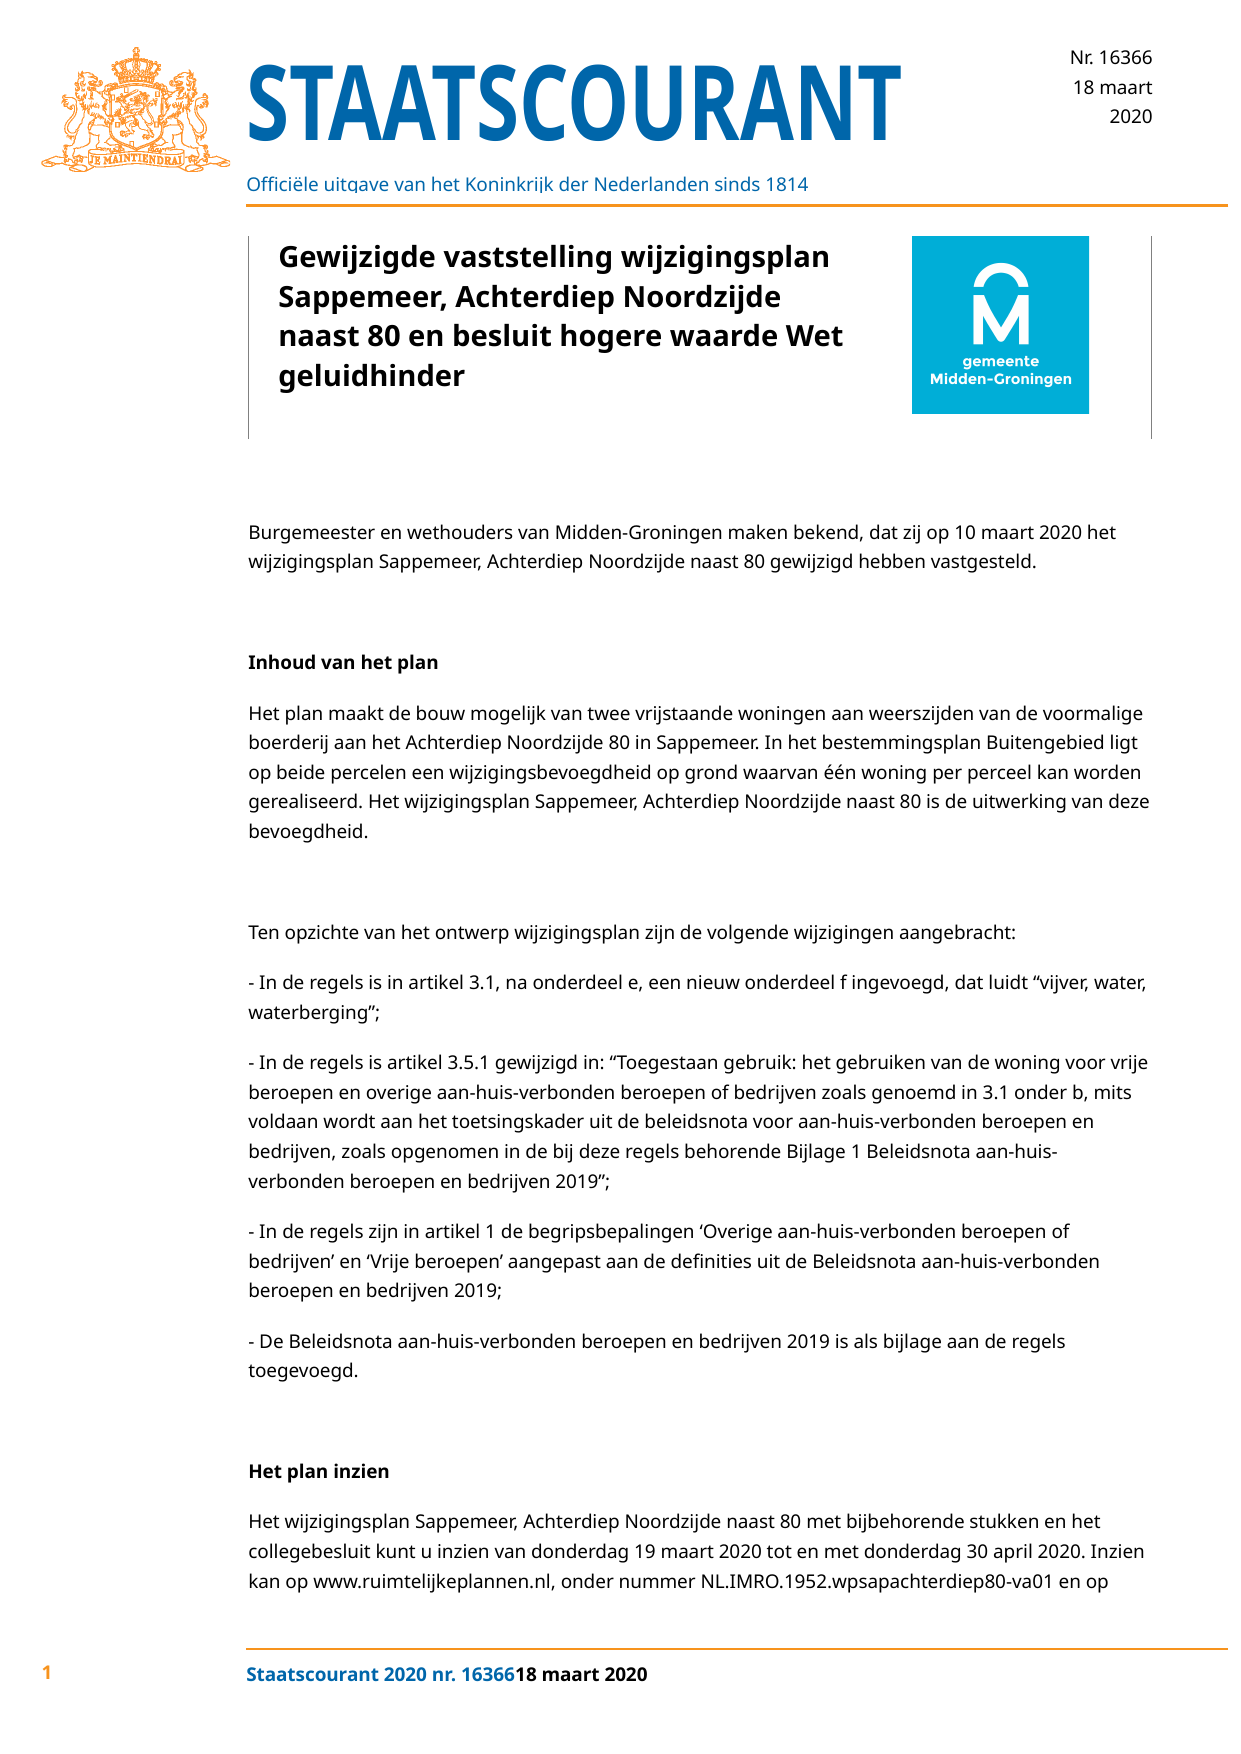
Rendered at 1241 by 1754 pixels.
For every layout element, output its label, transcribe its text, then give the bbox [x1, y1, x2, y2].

text Het wijzigingsplan Sappemeer, Achterdiep Noordzijde naast 80 met bijbehorende stukken en het collegebesluit kunt u inzien van donderdag 19 maart 2020 tot en met donderdag 30 april 2020. Inzien kan op www.ruimtelijkeplannen.nl, onder nummer NL.IMRO.1952.wpsapachterdiep80-va01 en op [248, 1509, 1152, 1593]
table_header Gewijzigde vaststelling wijzigingsplan Sappemeer, Achterdiep Noordzijde naast 80 en besluit hogere waarde Wet geluidhinder [249, 236, 850, 439]
picture [974, 296, 1028, 344]
text Het plan inzien [248, 1458, 1152, 1484]
text Het plan maakt de bouw mogelijk van twee vrijstaande woningen aan weerszijden van de voormalige boerderij aan het Achterdiep Noordzijde 80 in Sappemeer. In het bestemmingsplan Buitengebied ligt op beide percelen een wijzigingsbevoegdheid op grond waarvan één woning per perceel kan worden gerealiseerd. Het wijzigingsplan Sappemeer, Achterdiep Noordzijde naast 80 is de uitwerking van deze bevoegdheid. [248, 700, 1152, 844]
picture [964, 359, 971, 368]
table_header [850, 414, 1151, 439]
text - In de regels is artikel 3.5.1 gewijzigd in: “Toegestaan gebruik: het gebruiken van de woning voor vrije beroepen en overige aan-huis-verbonden beroepen of bedrijven zoals genoemd in 3.1 onder b, mits voldaan wordt aan het toetsingskader uit de beleidsnota voor aan-huis-verbonden beroepen en bedrijven, zoals opgenomen in de bij deze regels behorende Bijlage 1 Beleidsnota aan-huis-verbonden beroepen en bedrijven 2019”; [248, 1049, 1152, 1193]
text - In de regels is in artikel 3.1, na onderdeel e, een nieuw onderdeel f ingevoegd, dat luidt “vijver, water, waterberging”; [248, 969, 1152, 1025]
picture [932, 374, 942, 383]
text Inhoud van het plan [248, 649, 1152, 675]
text - De Beleidsnota aan-huis-verbonden beroepen en bedrijven 2019 is als bijlage aan de regels toegevoegd. [248, 1328, 1152, 1383]
picture [975, 264, 1027, 286]
table_header [850, 236, 912, 413]
picture [983, 359, 989, 366]
text Burgemeester en wethouders van Midden-Groningen maken bekend, dat zij op 10 maart 2020 het wijzigingsplan Sappemeer, Achterdiep Noordzijde naast 80 gewijzigd hebben vastgesteld. [248, 519, 1152, 574]
text - In de regels zijn in artikel 1 de begripsbepalingen ‘Overige aan-huis-verbonden beroepen of bedrijven’ en ‘Vrije beroepen’ aangepast aan de definities uit de Beleidsnota aan-huis-verbonden beroepen en bedrijven 2019; [248, 1218, 1152, 1303]
picture [41, 47, 231, 172]
text Ten opzichte van het ontwerp wijzigingsplan zijn de volgende wijzigingen aangebracht: [248, 919, 1152, 945]
picture [1046, 377, 1052, 385]
table_header [1090, 236, 1151, 413]
